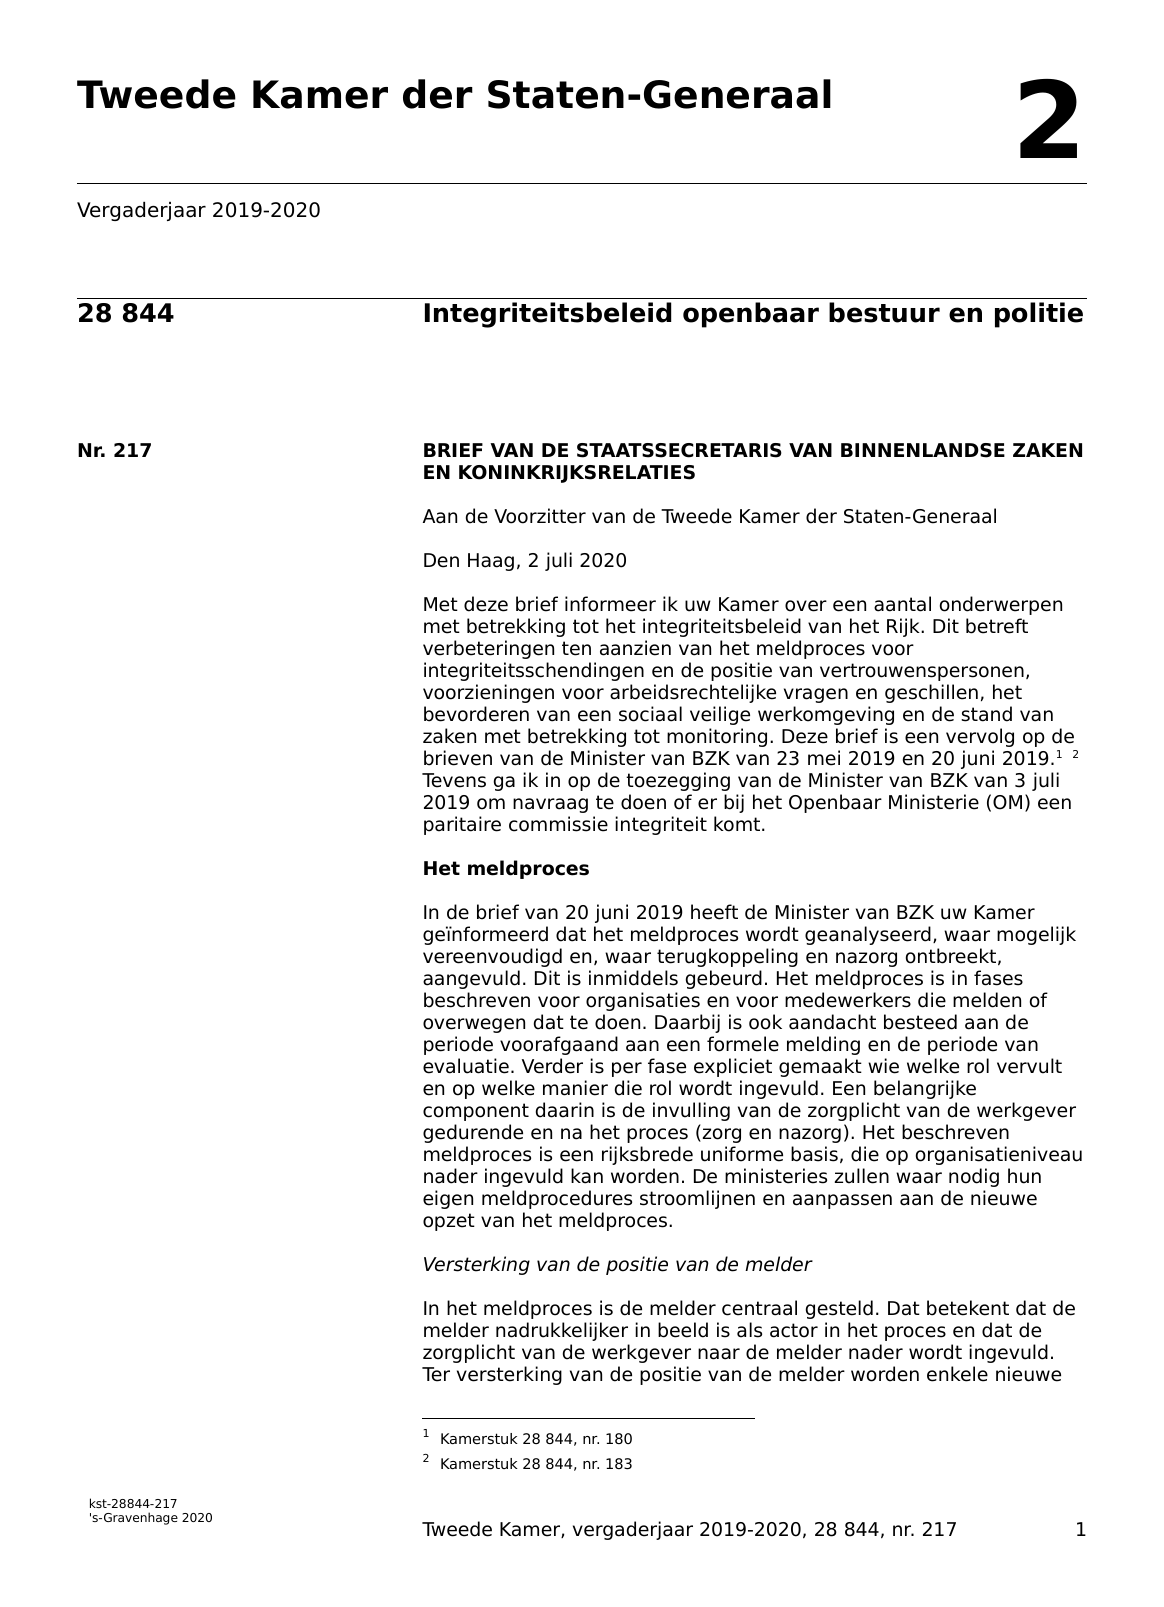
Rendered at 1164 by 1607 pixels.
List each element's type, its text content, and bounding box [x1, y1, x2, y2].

table_cell Vergaderjaar 2019-2020 [77, 184, 1087, 298]
text Aan de Voorzitter van de Tweede Kamer der Staten-Generaal [422, 506, 1087, 528]
subtitle Nr. 217 BRIEF VAN DE STAATSSECRETARIS VAN BINNENLANDSE ZAKEN EN KONINKRIJKSRELATIES [77, 440, 1087, 484]
text Kamerstuk 28 844, nr. 183 [422, 1452, 1087, 1474]
text kst-28844-217 [88, 1497, 323, 1511]
table_header 2 [886, 59, 1087, 183]
subtitle Het meldproces [422, 858, 1087, 880]
text Kamerstuk 28 844, nr. 180 [422, 1427, 1087, 1449]
text In het meldproces is de melder centraal gesteld. Dat betekent dat de melder nadrukkelijker in beeld is als actor in het proces en dat de zorgplicht van de werkgever naar de melder nader wordt ingevuld. Ter versterking van de positie van de melder worden enkele nieuwe [422, 1298, 1087, 1386]
text Den Haag, 2 juli 2020 [422, 550, 1087, 572]
text 's-Gravenhage 2020 [88, 1511, 323, 1525]
subtitle 28 844 Integriteitsbeleid openbaar bestuur en politie [77, 299, 1087, 329]
text In de brief van 20 juni 2019 heeft de Minister van BZK uw Kamer geïnformeerd dat het meldproces wordt geanalyseerd, waar mogelijk vereenvoudigd en, waar terugkoppeling en nazorg ontbreekt, aangevuld. Dit is inmiddels gebeurd. Het meldproces is in fases beschreven voor organisaties en voor medewerkers die melden of overwegen dat te doen. Daarbij is ook aandacht besteed aan de periode voorafgaand aan een formele melding en de periode van evaluatie. Verder is per fase expliciet gemaakt wie welke rol vervult en op welke manier die rol wordt ingevuld. Een belangrijke component daarin is de invulling van de zorgplicht van de werkgever gedurende en na het proces (zorg en nazorg). Het beschreven meldproces is een rijksbrede uniforme basis, die op organisatieniveau nader ingevuld kan worden. De ministeries zullen waar nodig hun eigen meldprocedures stroomlijnen en aanpassen aan de nieuwe opzet van het meldproces. [422, 902, 1087, 1232]
table_header Tweede Kamer der Staten-Generaal [77, 59, 886, 183]
text Met deze brief informeer ik uw Kamer over een aantal onderwerpen met betrekking tot het integriteitsbeleid van het Rijk. Dit betreft verbeteringen ten aanzien van het meldproces voor integriteitsschendingen en de positie van vertrouwenspersonen, voorzieningen voor arbeidsrechtelijke vragen en geschillen, het bevorderen van een sociaal veilige werkomgeving en de stand van zaken met betrekking tot monitoring. Deze brief is een vervolg op de brieven van de Minister van BZK van 23 mei 2019 en 20 juni 2019. Tevens ga ik in op de toezegging van de Minister van BZK van 3 juli 2019 om navraag te doen of er bij het Openbaar Ministerie (OM) een paritaire commissie integriteit komt. [422, 594, 1087, 836]
subtitle Versterking van de positie van de melder [422, 1254, 1087, 1276]
